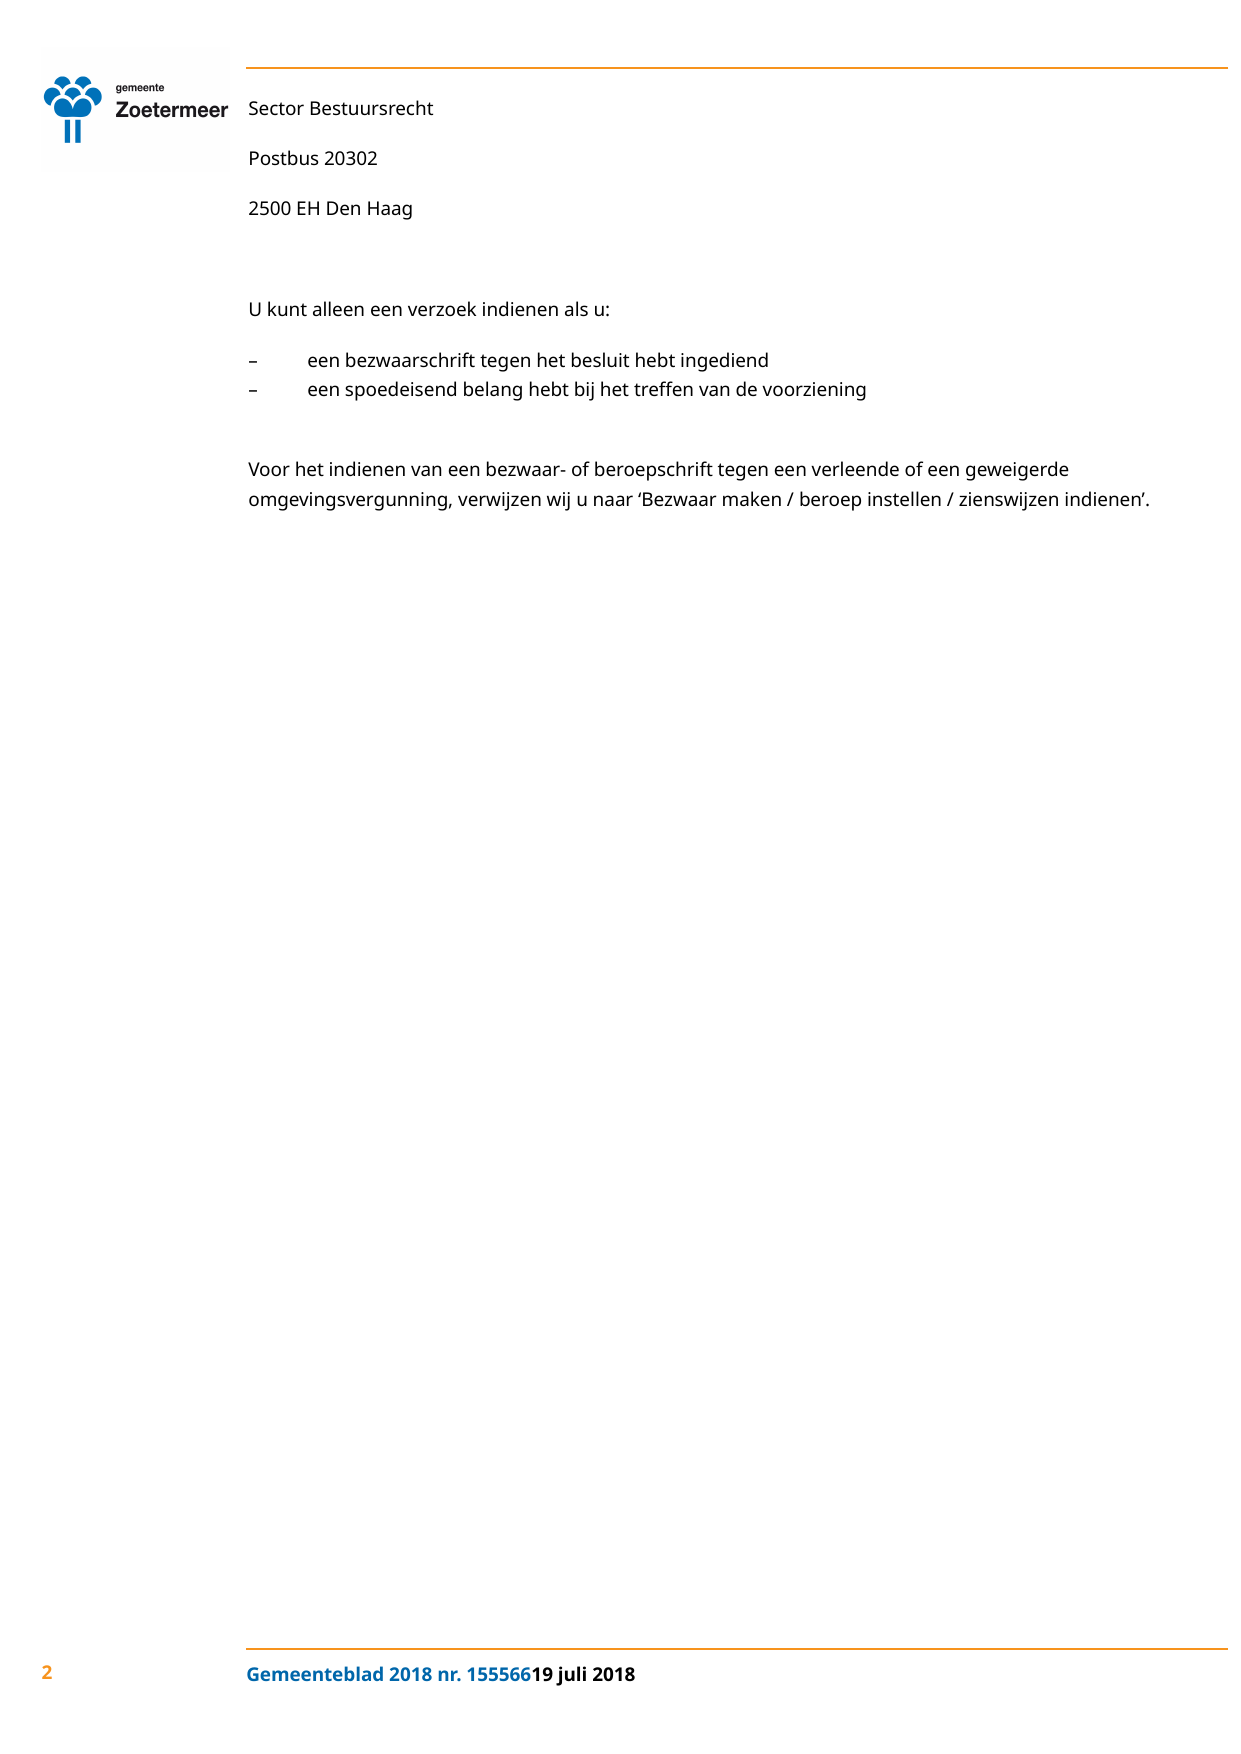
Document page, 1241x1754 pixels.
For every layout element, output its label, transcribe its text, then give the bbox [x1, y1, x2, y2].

text 2500 EH Den Haag [248, 196, 1152, 221]
list een bezwaarschrift tegen het besluit hebt ingediend [248, 347, 1152, 373]
text U kunt alleen een verzoek indienen als u: [248, 296, 1152, 322]
list een spoedeisend belang hebt bij het treffen van de voorziening [248, 376, 1152, 402]
picture [41, 47, 231, 172]
text Sector Bestuursrecht [248, 95, 1152, 121]
text Voor het indienen van een bezwaar- of beroepschrift tegen een verleende of een geweigerde omgevingsvergunning, verwijzen wij u naar ‘Bezwaar maken / beroep instellen / zienswijzen indienen’. [248, 456, 1152, 512]
text Postbus 20302 [248, 145, 1152, 171]
